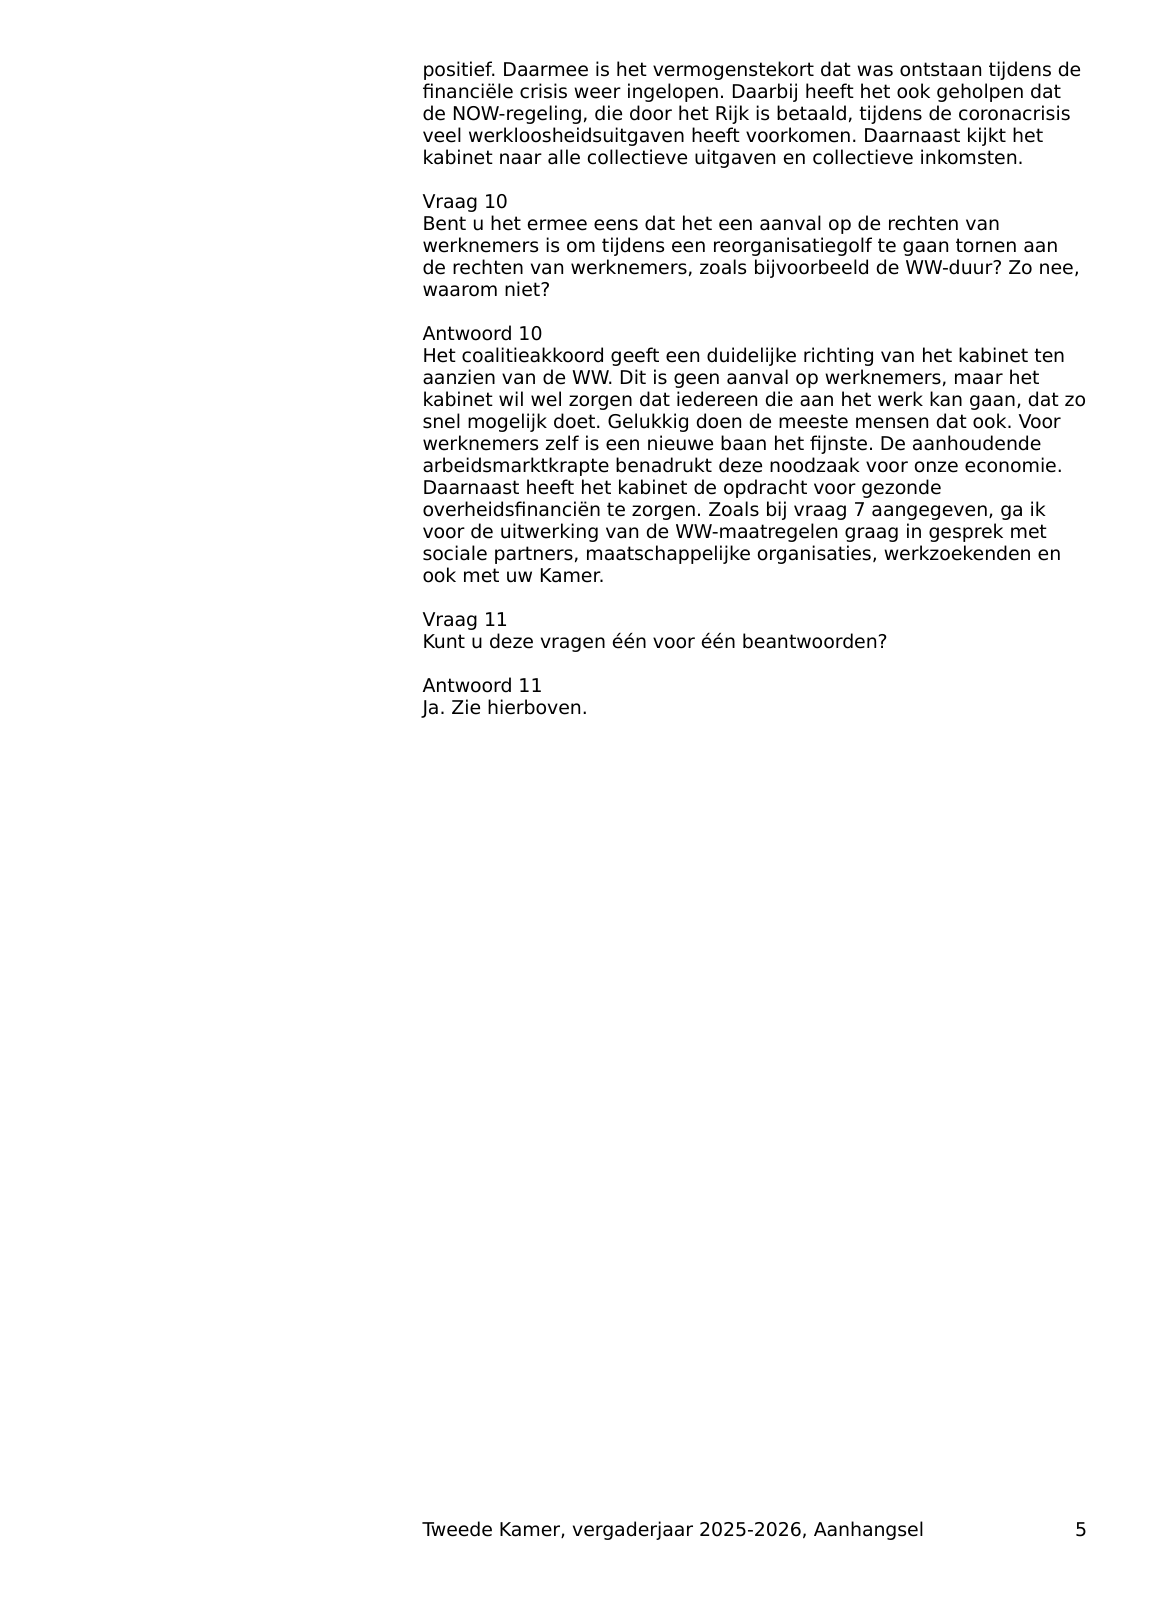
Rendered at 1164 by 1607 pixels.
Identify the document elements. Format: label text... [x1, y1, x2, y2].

text Bent u het ermee eens dat het een aanval op de rechten van werknemers is om tijdens een reorganisatiegolf te gaan tornen aan de rechten van werknemers, zoals bijvoorbeeld de WW-duur? Zo nee, waarom niet? [422, 213, 1087, 301]
text Vraag 10 [422, 191, 1087, 213]
text positief. Daarmee is het vermogenstekort dat was ontstaan tijdens de financiële crisis weer ingelopen. Daarbij heeft het ook geholpen dat de NOW-regeling, die door het Rijk is betaald, tijdens de coronacrisis veel werkloosheidsuitgaven heeft voorkomen. Daarnaast kijkt het kabinet naar alle collectieve uitgaven en collectieve inkomsten. [422, 59, 1087, 169]
text Antwoord 10 [422, 323, 1087, 345]
text Antwoord 11 [422, 675, 1087, 697]
text Ja. Zie hierboven. [422, 697, 1087, 719]
text Het coalitieakkoord geeft een duidelijke richting van het kabinet ten aanzien van de WW. Dit is geen aanval op werknemers, maar het kabinet wil wel zorgen dat iedereen die aan het werk kan gaan, dat zo snel mogelijk doet. Gelukkig doen de meeste mensen dat ook. Voor werknemers zelf is een nieuwe baan het fijnste. De aanhoudende arbeidsmarktkrapte benadrukt deze noodzaak voor onze economie. Daarnaast heeft het kabinet de opdracht voor gezonde overheidsfinanciën te zorgen. Zoals bij vraag 7 aangegeven, ga ik voor de uitwerking van de WW-maatregelen graag in gesprek met sociale partners, maatschappelijke organisaties, werkzoekenden en ook met uw Kamer. [422, 345, 1087, 587]
text Kunt u deze vragen één voor één beantwoorden? [422, 631, 1087, 653]
text Vraag 11 [422, 609, 1087, 631]
